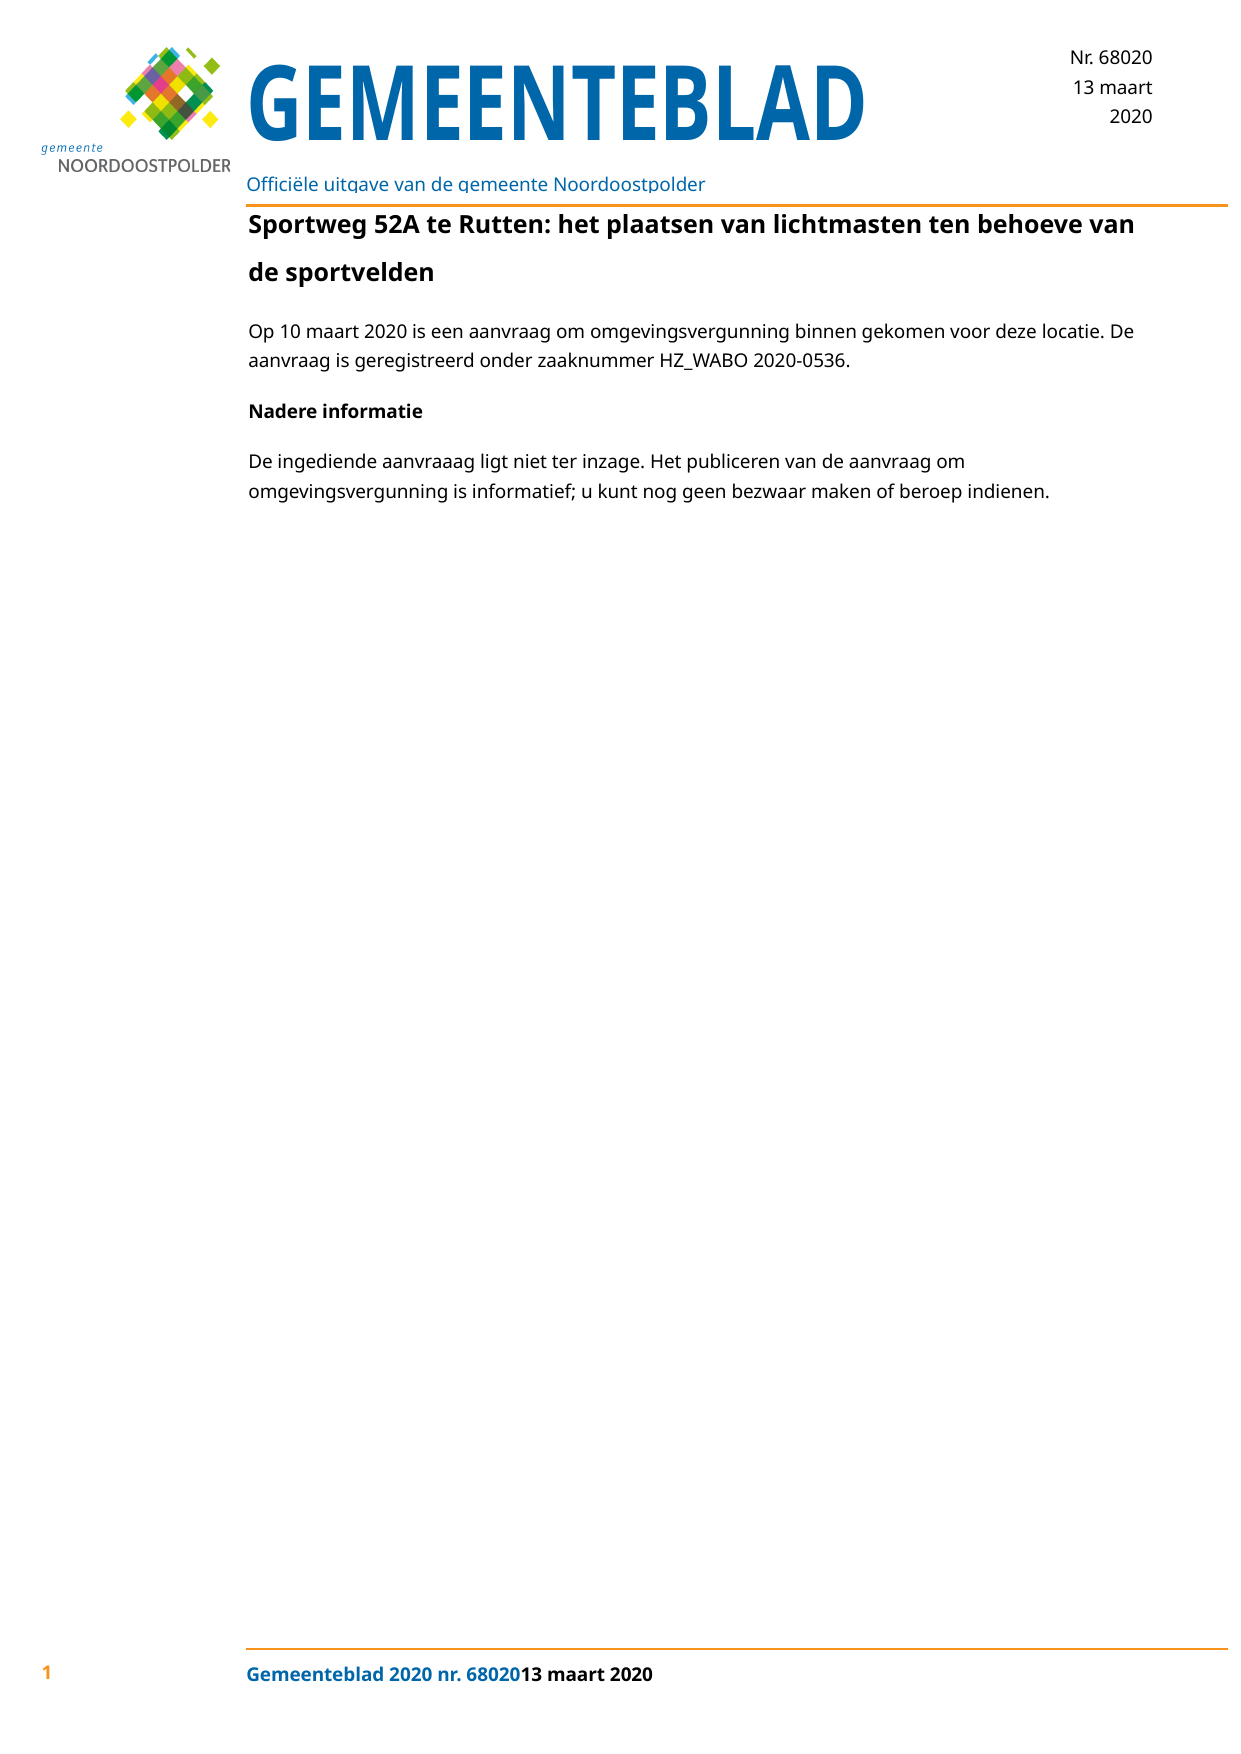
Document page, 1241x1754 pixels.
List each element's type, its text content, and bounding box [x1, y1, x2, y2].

text Op 10 maart 2020 is een aanvraag om omgevingsvergunning binnen gekomen voor deze locatie. De aanvraag is geregistreerd onder zaaknummer HZ_WABO 2020-0536. [248, 318, 1152, 373]
text De ingediende aanvraaag ligt niet ter inzage. Het publiceren van de aanvraag om omgevingsvergunning is informatief; u kunt nog geen bezwaar maken of beroep indienen. [248, 448, 1152, 504]
text Nadere informatie [248, 398, 1152, 424]
text Sportweg 52A te Rutten: het plaatsen van lichtmasten ten behoeve van de sportvelden [248, 207, 1152, 288]
picture [41, 47, 231, 172]
